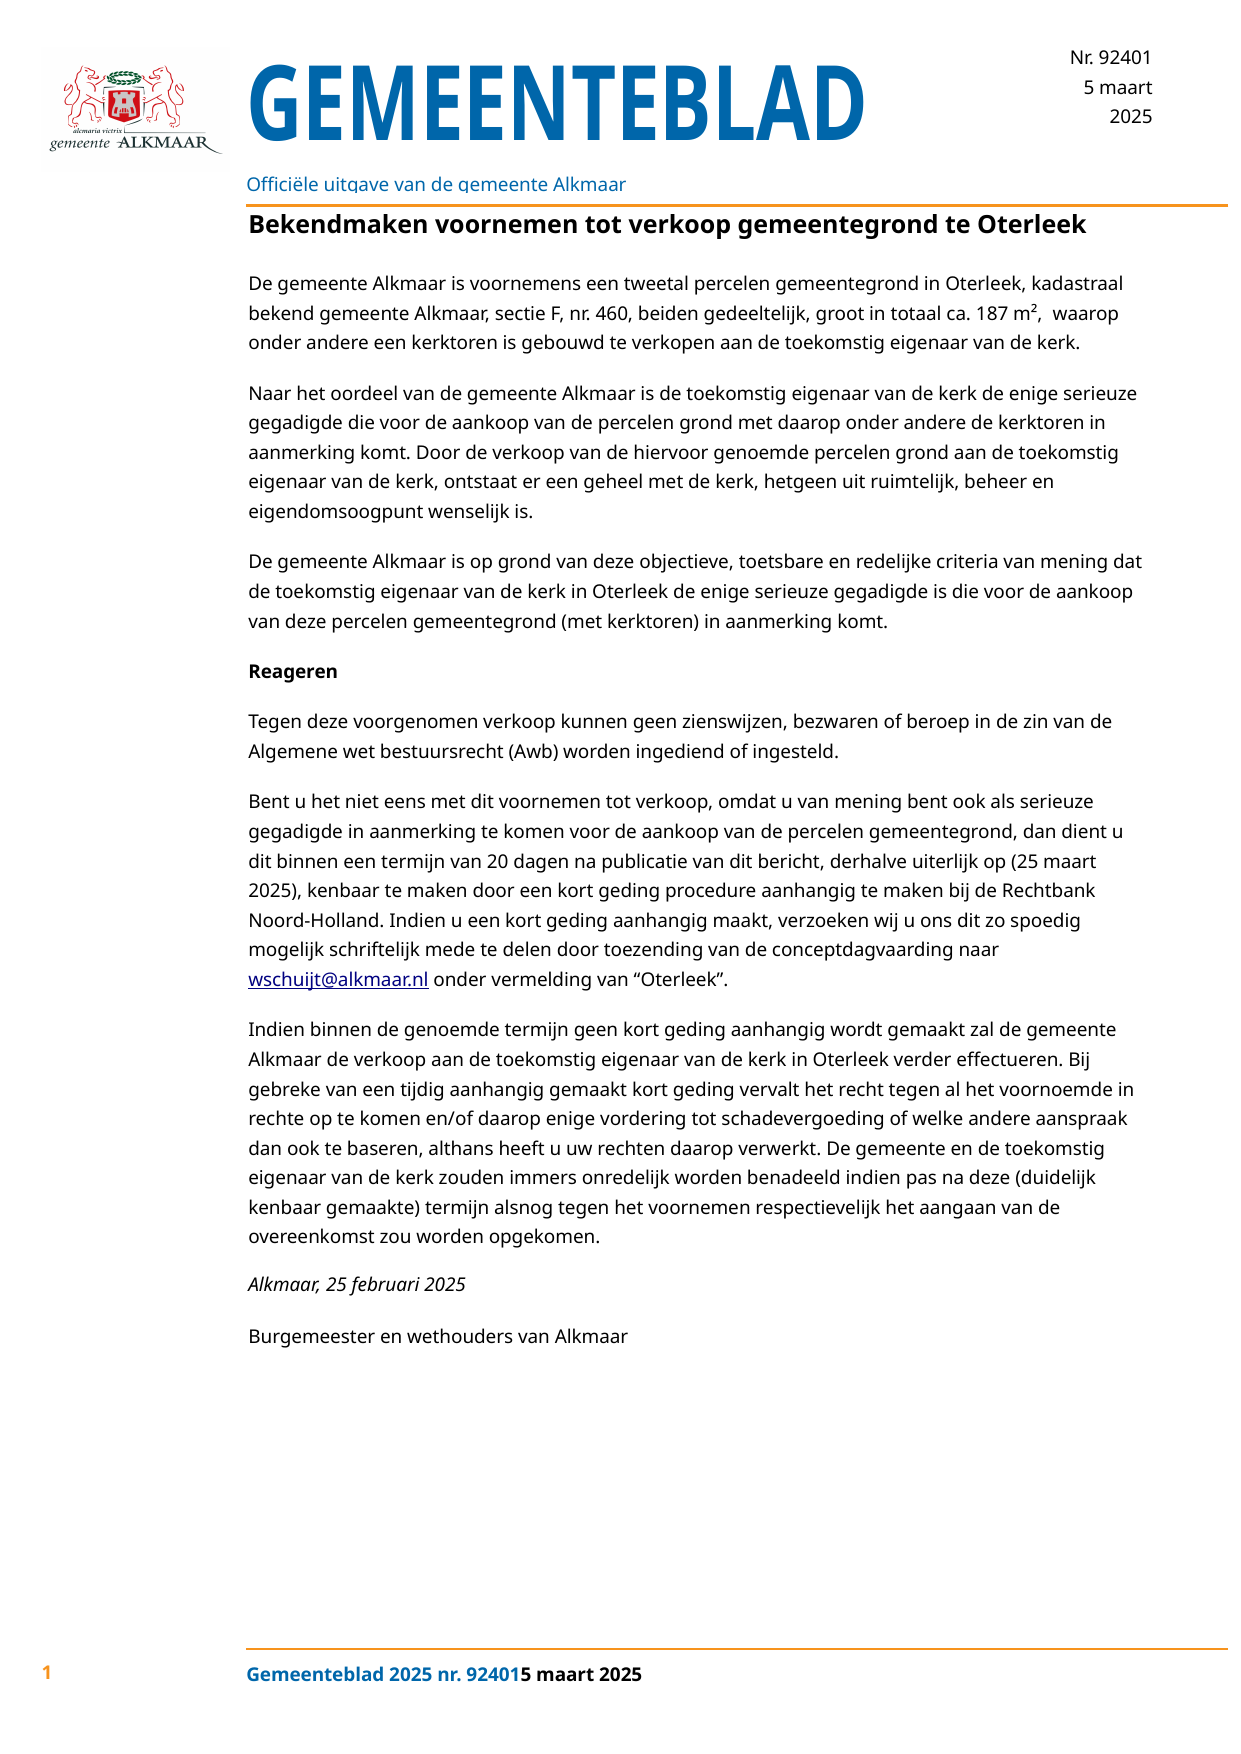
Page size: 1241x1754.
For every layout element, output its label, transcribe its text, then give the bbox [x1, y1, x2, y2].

text Naar het oordeel van de gemeente Alkmaar is de toekomstig eigenaar van de kerk de enige serieuze gegadigde die voor de aankoop van de percelen grond met daarop onder andere de kerktoren in aanmerking komt. Door de verkoop van de hiervoor genoemde percelen grond aan de toekomstig eigenaar van de kerk, ontstaat er een geheel met de kerk, hetgeen uit ruimtelijk, beheer en eigendomsoogpunt wenselijk is. [248, 380, 1152, 524]
text Alkmaar, 25 februari 2025 [248, 1271, 1152, 1297]
picture [41, 47, 231, 172]
text Burgemeester en wethouders van Alkmaar [248, 1323, 1152, 1349]
text Tegen deze voorgenomen verkoop kunnen geen zienswijzen, bezwaren of beroep in de zin van de Algemene wet bestuursrecht (Awb) worden ingediend of ingesteld. [248, 709, 1152, 764]
text De gemeente Alkmaar is voornemens een tweetal percelen gemeentegrond in Oterleek, kadastraal bekend gemeente Alkmaar, sectie F, nr. 460, beiden gedeeltelijk, groot in totaal ca. 187 m², waarop onder andere een kerktoren is gebouwd te verkopen aan de toekomstig eigenaar van de kerk. [248, 270, 1152, 355]
text Bekendmaken voornemen tot verkoop gemeentegrond te Oterleek [248, 207, 1152, 241]
text Indien binnen de genoemde termijn geen kort geding aanhangig wordt gemaakt zal de gemeente Alkmaar de verkoop aan de toekomstig eigenaar van de kerk in Oterleek verder effectueren. Bij gebreke van een tijdig aanhangig gemaakt kort geding vervalt het recht tegen al het voornoemde in rechte op te komen en/of daarop enige vordering tot schadevergoeding of welke andere aanspraak dan ook te baseren, althans heeft u uw rechten daarop verwerkt. De gemeente en de toekomstig eigenaar van de kerk zouden immers onredelijk worden benadeeld indien pas na deze (duidelijk kenbaar gemaakte) termijn alsnog tegen het voornemen respectievelijk het aangaan van de overeenkomst zou worden opgekomen. [248, 1017, 1152, 1249]
text Reageren [248, 658, 1152, 684]
text Bent u het niet eens met dit voornemen tot verkoop, omdat u van mening bent ook als serieuze gegadigde in aanmerking te komen voor de aankoop van de percelen gemeentegrond, dan dient u dit binnen een termijn van 20 dagen na publicatie van dit bericht, derhalve uiterlijk op (25 maart 2025), kenbaar te maken door een kort geding procedure aanhangig te maken bij de Rechtbank Noord-Holland. Indien u een kort geding aanhangig maakt, verzoeken wij u ons dit zo spoedig mogelijk schriftelijk mede te delen door toezending van de conceptdagvaarding naar wschuijt@alkmaar.nl onder vermelding van “Oterleek”. [248, 789, 1152, 992]
text De gemeente Alkmaar is op grond van deze objectieve, toetsbare en redelijke criteria van mening dat de toekomstig eigenaar van de kerk in Oterleek de enige serieuze gegadigde is die voor de aankoop van deze percelen gemeentegrond (met kerktoren) in aanmerking komt. [248, 549, 1152, 633]
